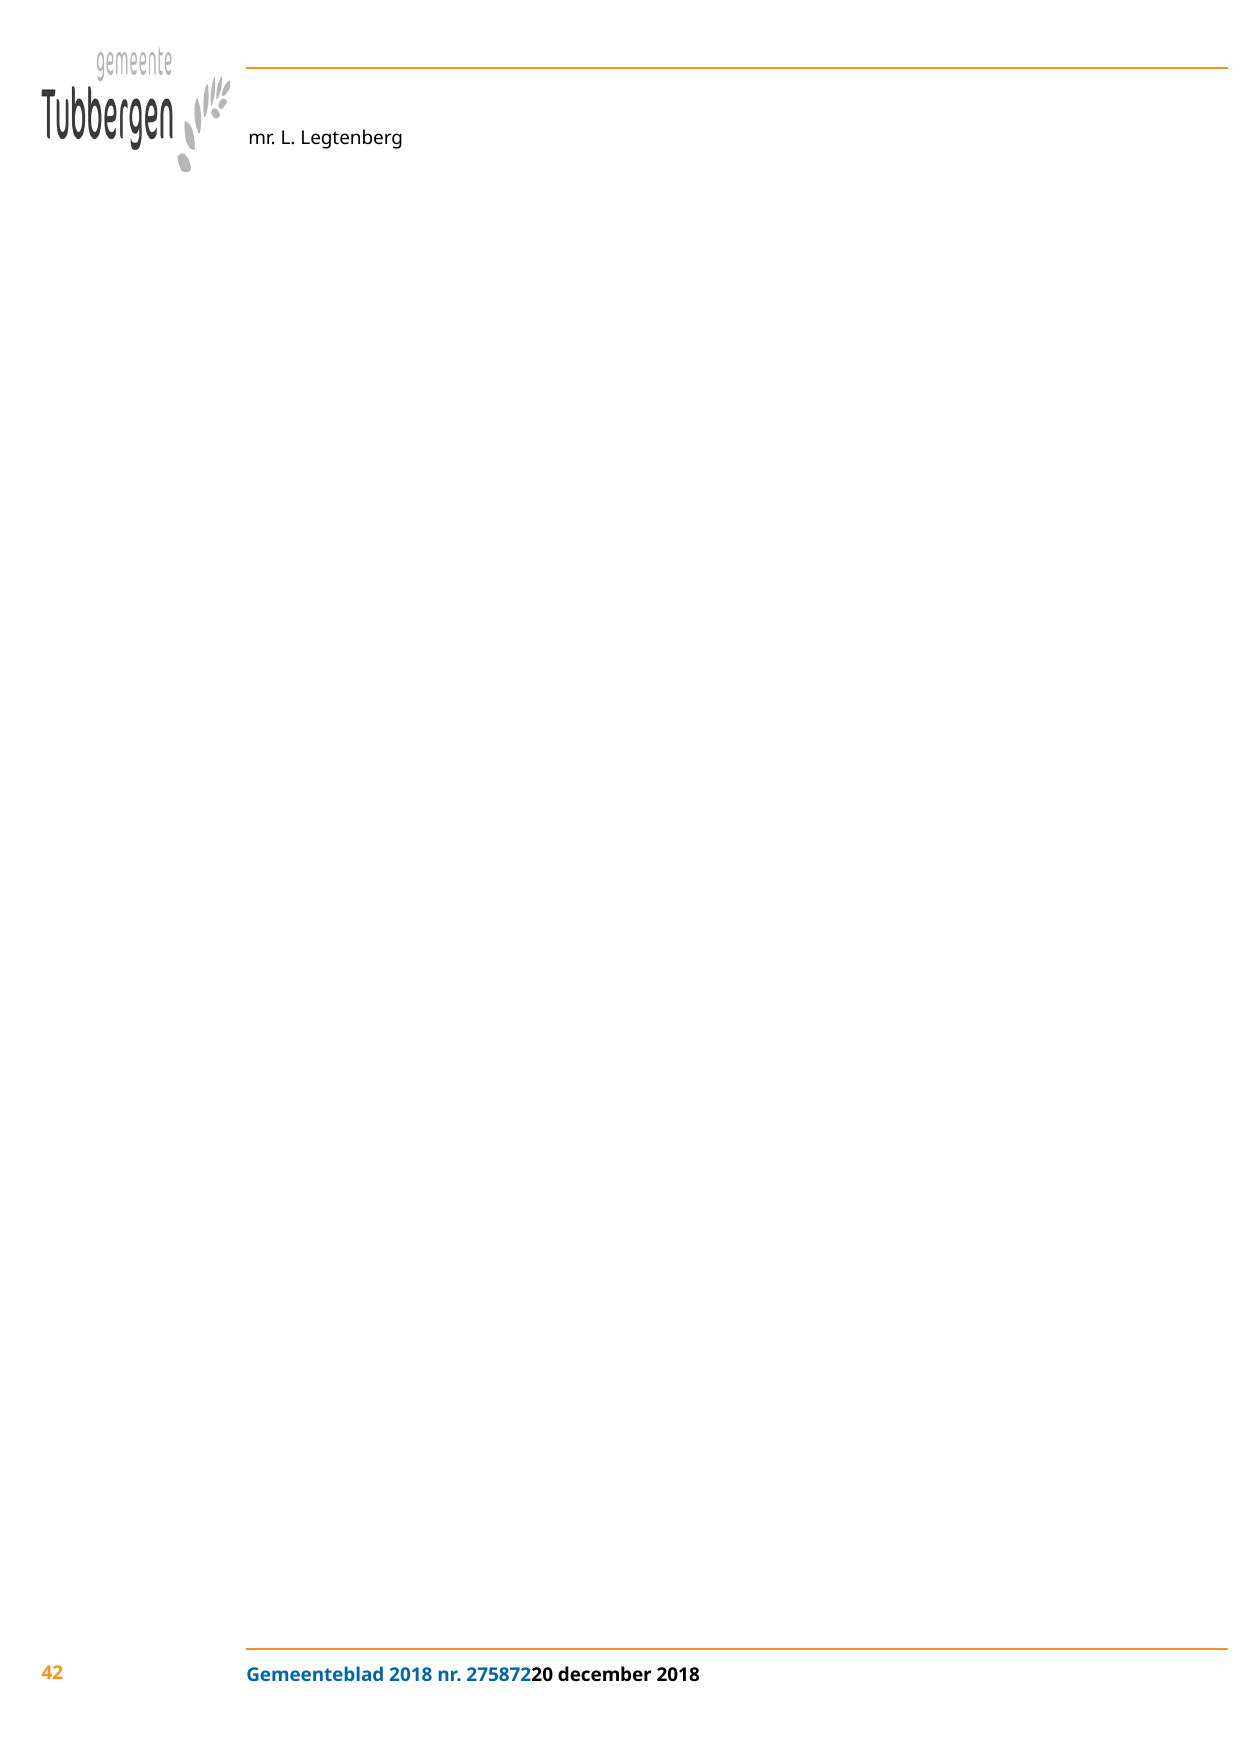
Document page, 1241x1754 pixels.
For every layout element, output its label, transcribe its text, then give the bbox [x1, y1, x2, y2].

picture [41, 47, 231, 172]
text mr. L. Legtenberg [248, 124, 1152, 150]
